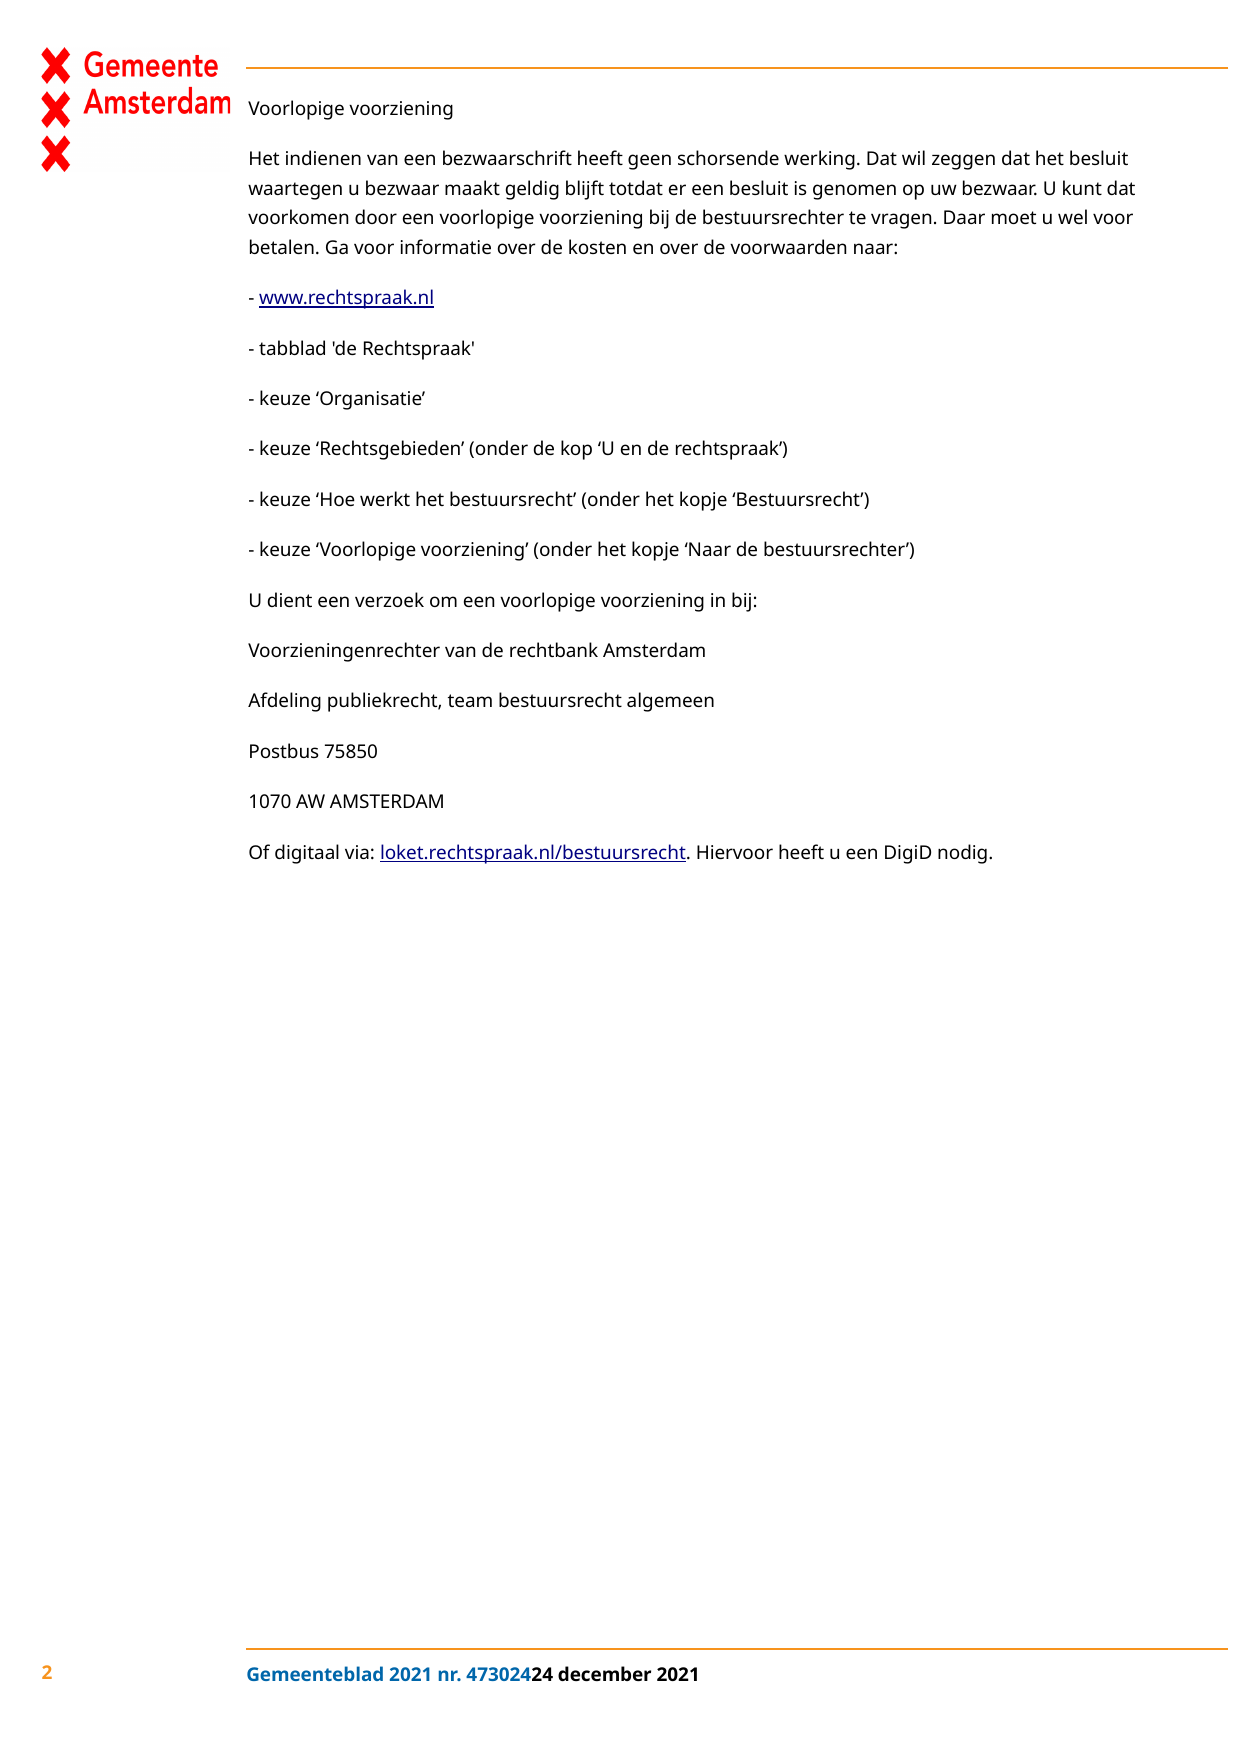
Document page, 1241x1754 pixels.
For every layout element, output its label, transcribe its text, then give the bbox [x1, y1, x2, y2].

text Afdeling publiekrecht, team bestuursrecht algemeen [248, 688, 1152, 713]
text - tabblad 'de Rechtspraak' [248, 335, 1152, 361]
text - keuze ‘Hoe werkt het bestuursrecht’ (onder het kopje ‘Bestuursrecht’) [248, 486, 1152, 512]
text - keuze ‘Organisatie’ [248, 385, 1152, 411]
text Voorlopige voorziening [248, 95, 1152, 121]
text - www.rechtspraak.nl [248, 284, 1152, 310]
text 1070 AW AMSTERDAM [248, 788, 1152, 814]
text Voorzieningenrechter van de rechtbank Amsterdam [248, 637, 1152, 663]
picture [41, 47, 231, 172]
text Het indienen van een bezwaarschrift heeft geen schorsende werking. Dat wil zeggen dat het besluit waartegen u bezwaar maakt geldig blijft totdat er een besluit is genomen op uw bezwaar. U kunt dat voorkomen door een voorlopige voorziening bij de bestuursrechter te vragen. Daar moet u wel voor betalen. Ga voor informatie over de kosten en over de voorwaarden naar: [248, 145, 1152, 260]
text Of digitaal via: loket.rechtspraak.nl/bestuursrecht. Hiervoor heeft u een DigiD nodig. [248, 839, 1152, 865]
text U dient een verzoek om een voorlopige voorziening in bij: [248, 587, 1152, 613]
text Postbus 75850 [248, 738, 1152, 764]
text - keuze ‘Rechtsgebieden’ (onder de kop ‘U en de rechtspraak’) [248, 436, 1152, 461]
text - keuze ‘Voorlopige voorziening’ (onder het kopje ‘Naar de bestuursrechter’) [248, 536, 1152, 562]
